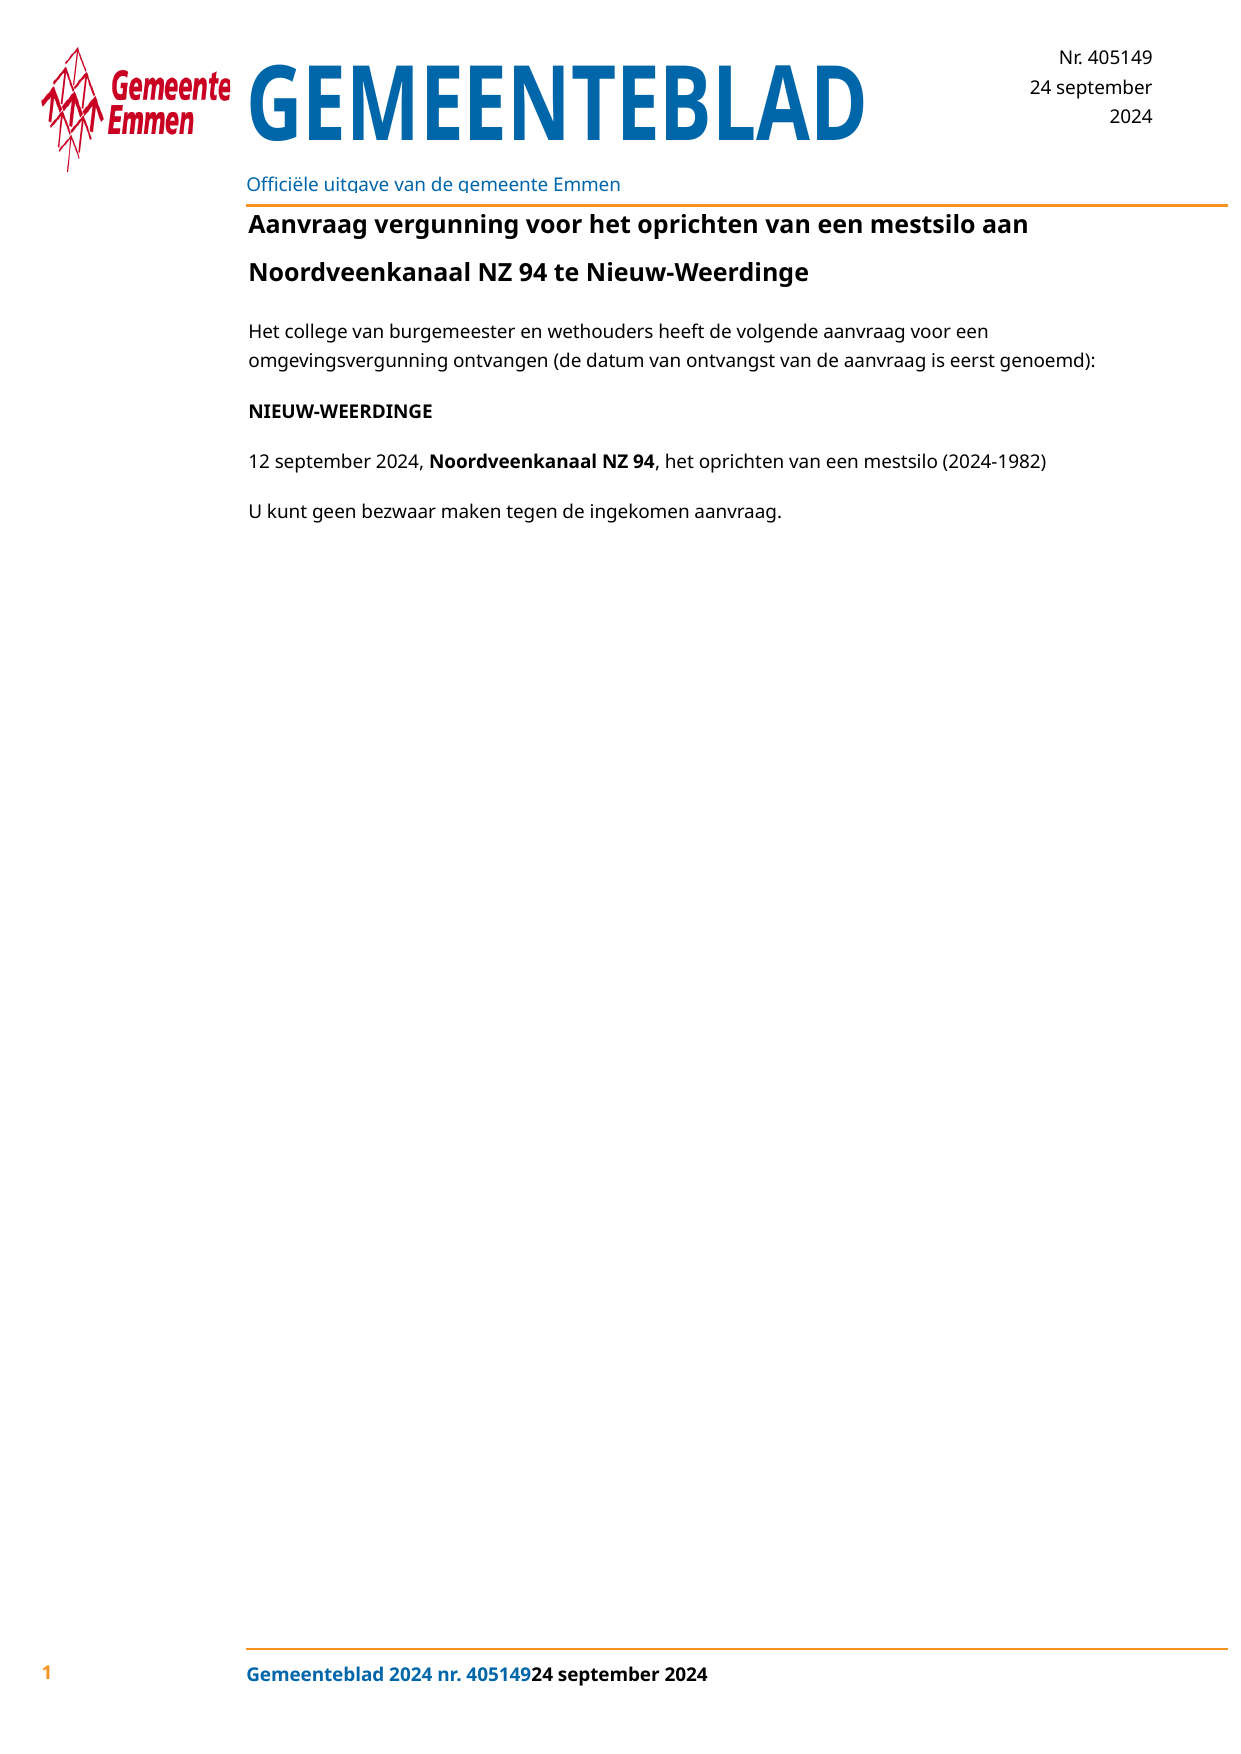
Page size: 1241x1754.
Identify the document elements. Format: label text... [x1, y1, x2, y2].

text NIEUW-WEERDINGE [248, 398, 1152, 424]
text 12 september 2024, Noordveenkanaal NZ 94, het oprichten van een mestsilo (2024-1982) [248, 448, 1152, 474]
text U kunt geen bezwaar maken tegen de ingekomen aanvraag. [248, 499, 1152, 524]
text Het college van burgemeester en wethouders heeft de volgende aanvraag voor een omgevingsvergunning ontvangen (de datum van ontvangst van de aanvraag is eerst genoemd): [248, 318, 1152, 373]
text Aanvraag vergunning voor het oprichten van een mestsilo aan Noordveenkanaal NZ 94 te Nieuw-Weerdinge [248, 207, 1152, 288]
picture [41, 47, 231, 172]
